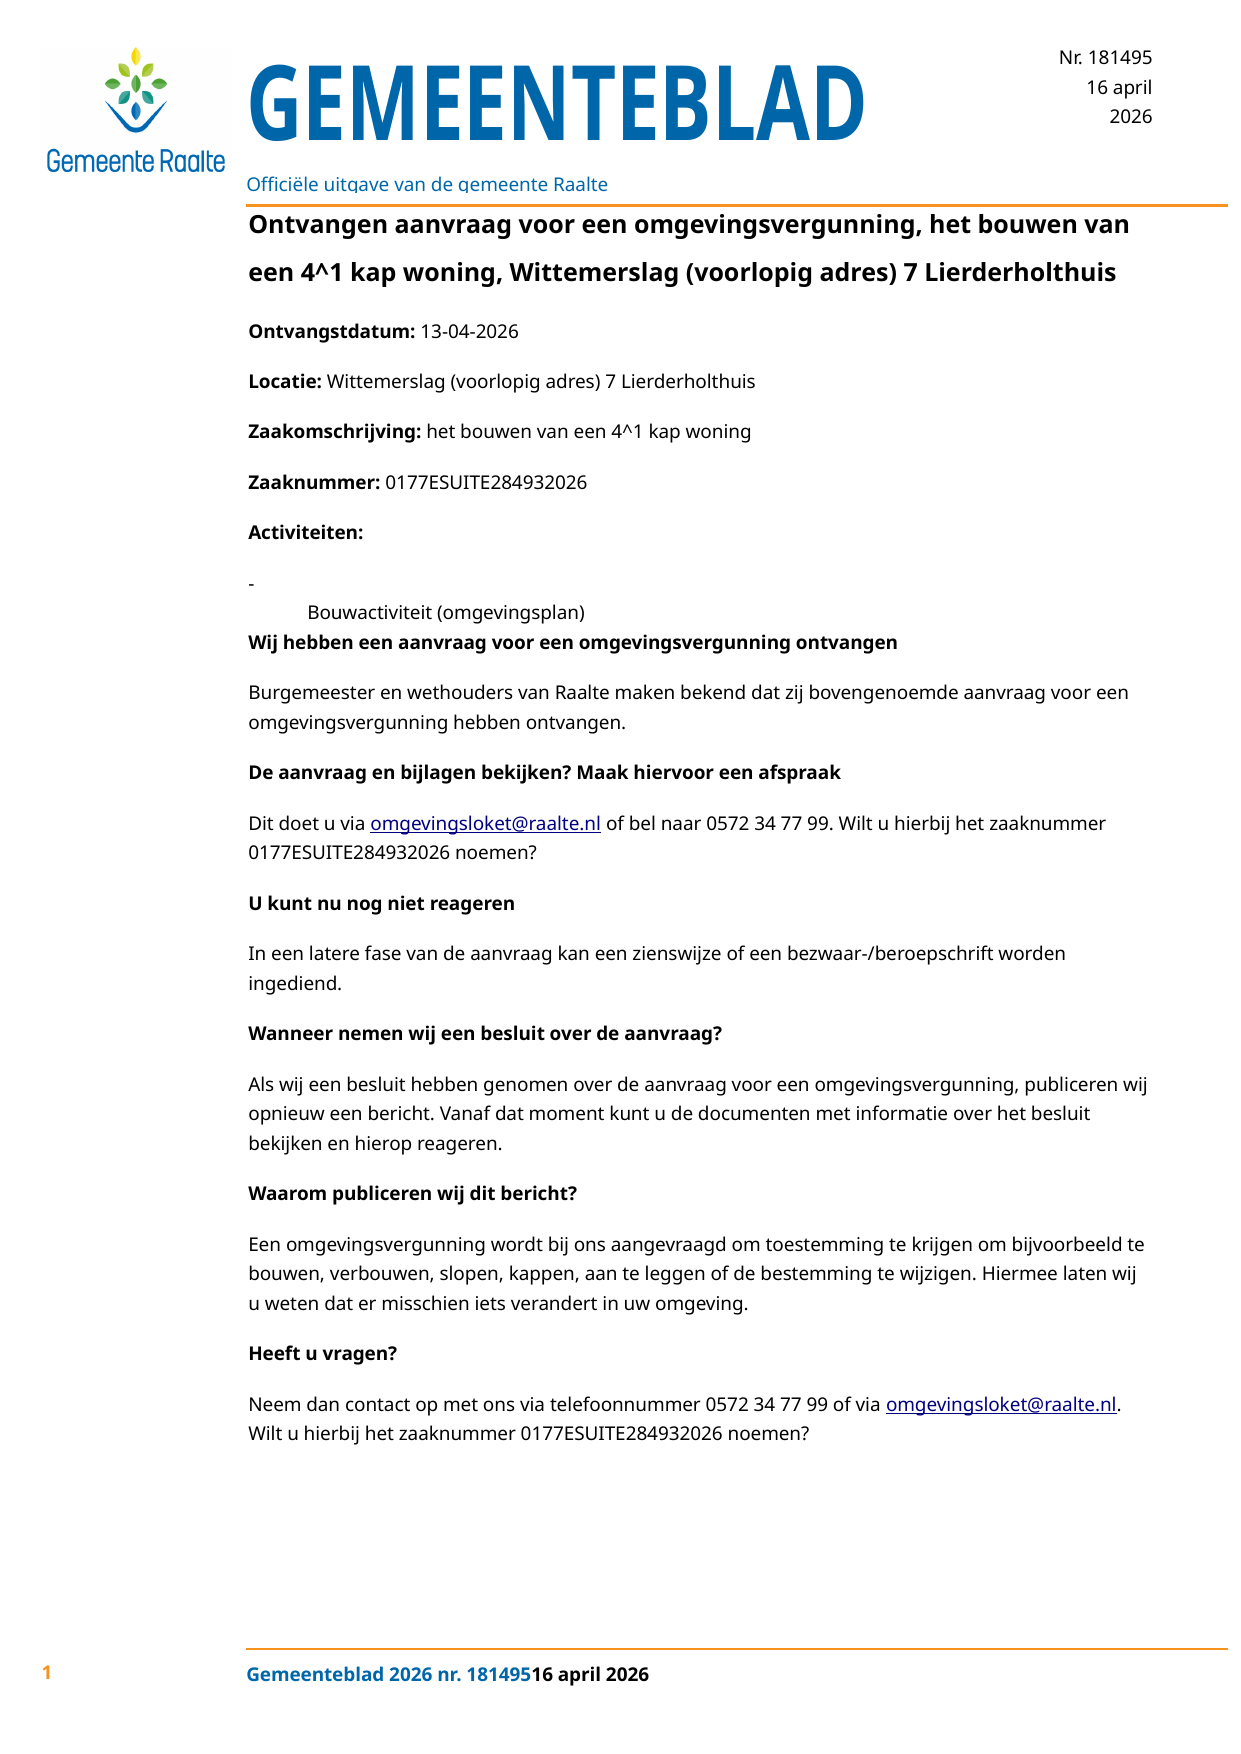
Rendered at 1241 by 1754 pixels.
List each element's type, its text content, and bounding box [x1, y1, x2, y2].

text Als wij een besluit hebben genomen over de aanvraag voor een omgevingsvergunning, publiceren wij opnieuw een bericht. Vanaf dat moment kunt u de documenten met informatie over het besluit bekijken en hierop reageren. [248, 1071, 1152, 1156]
text Waarom publiceren wij dit bericht? [248, 1180, 1152, 1206]
text Heeft u vragen? [248, 1340, 1152, 1366]
text In een latere fase van de aanvraag kan een zienswijze of een bezwaar-/beroepschrift worden ingediend. [248, 940, 1152, 996]
text Zaakomschrijving: het bouwen van een 4^1 kap woning [248, 419, 1152, 444]
picture [41, 47, 231, 172]
text Locatie: Wittemerslag (voorlopig adres) 7 Lierderholthuis [248, 368, 1152, 394]
text Ontvangstdatum: 13-04-2026 [248, 318, 1152, 344]
text Activiteiten: [248, 519, 1152, 545]
text De aanvraag en bijlagen bekijken? Maak hiervoor een afspraak [248, 759, 1152, 785]
text Ontvangen aanvraag voor een omgevingsvergunning, het bouwen van een 4^1 kap woning, Wittemerslag (voorlopig adres) 7 Lierderholthuis [248, 207, 1152, 288]
list Bouwactiviteit (omgevingsplan) [248, 599, 1152, 625]
text Neem dan contact op met ons via telefoonnummer 0572 34 77 99 of via omgevingsloket@raalte.nl. Wilt u hierbij het zaaknummer 0177ESUITE284932026 noemen? [248, 1391, 1152, 1446]
text U kunt nu nog niet reageren [248, 890, 1152, 916]
text Wanneer nemen wij een besluit over de aanvraag? [248, 1020, 1152, 1046]
text Burgemeester en wethouders van Raalte maken bekend dat zij bovengenoemde aanvraag voor een omgevingsvergunning hebben ontvangen. [248, 679, 1152, 735]
text Dit doet u via omgevingsloket@raalte.nl of bel naar 0572 34 77 99. Wilt u hierbij het zaaknummer 0177ESUITE284932026 noemen? [248, 810, 1152, 865]
text Een omgevingsvergunning wordt bij ons aangevraagd om toestemming te krijgen om bijvoorbeeld te bouwen, verbouwen, slopen, kappen, aan te leggen of de bestemming te wijzigen. Hiermee laten wij u weten dat er misschien iets verandert in uw omgeving. [248, 1231, 1152, 1316]
text Zaaknummer: 0177ESUITE284932026 [248, 469, 1152, 495]
text Wij hebben een aanvraag voor een omgevingsvergunning ontvangen [248, 629, 1152, 655]
